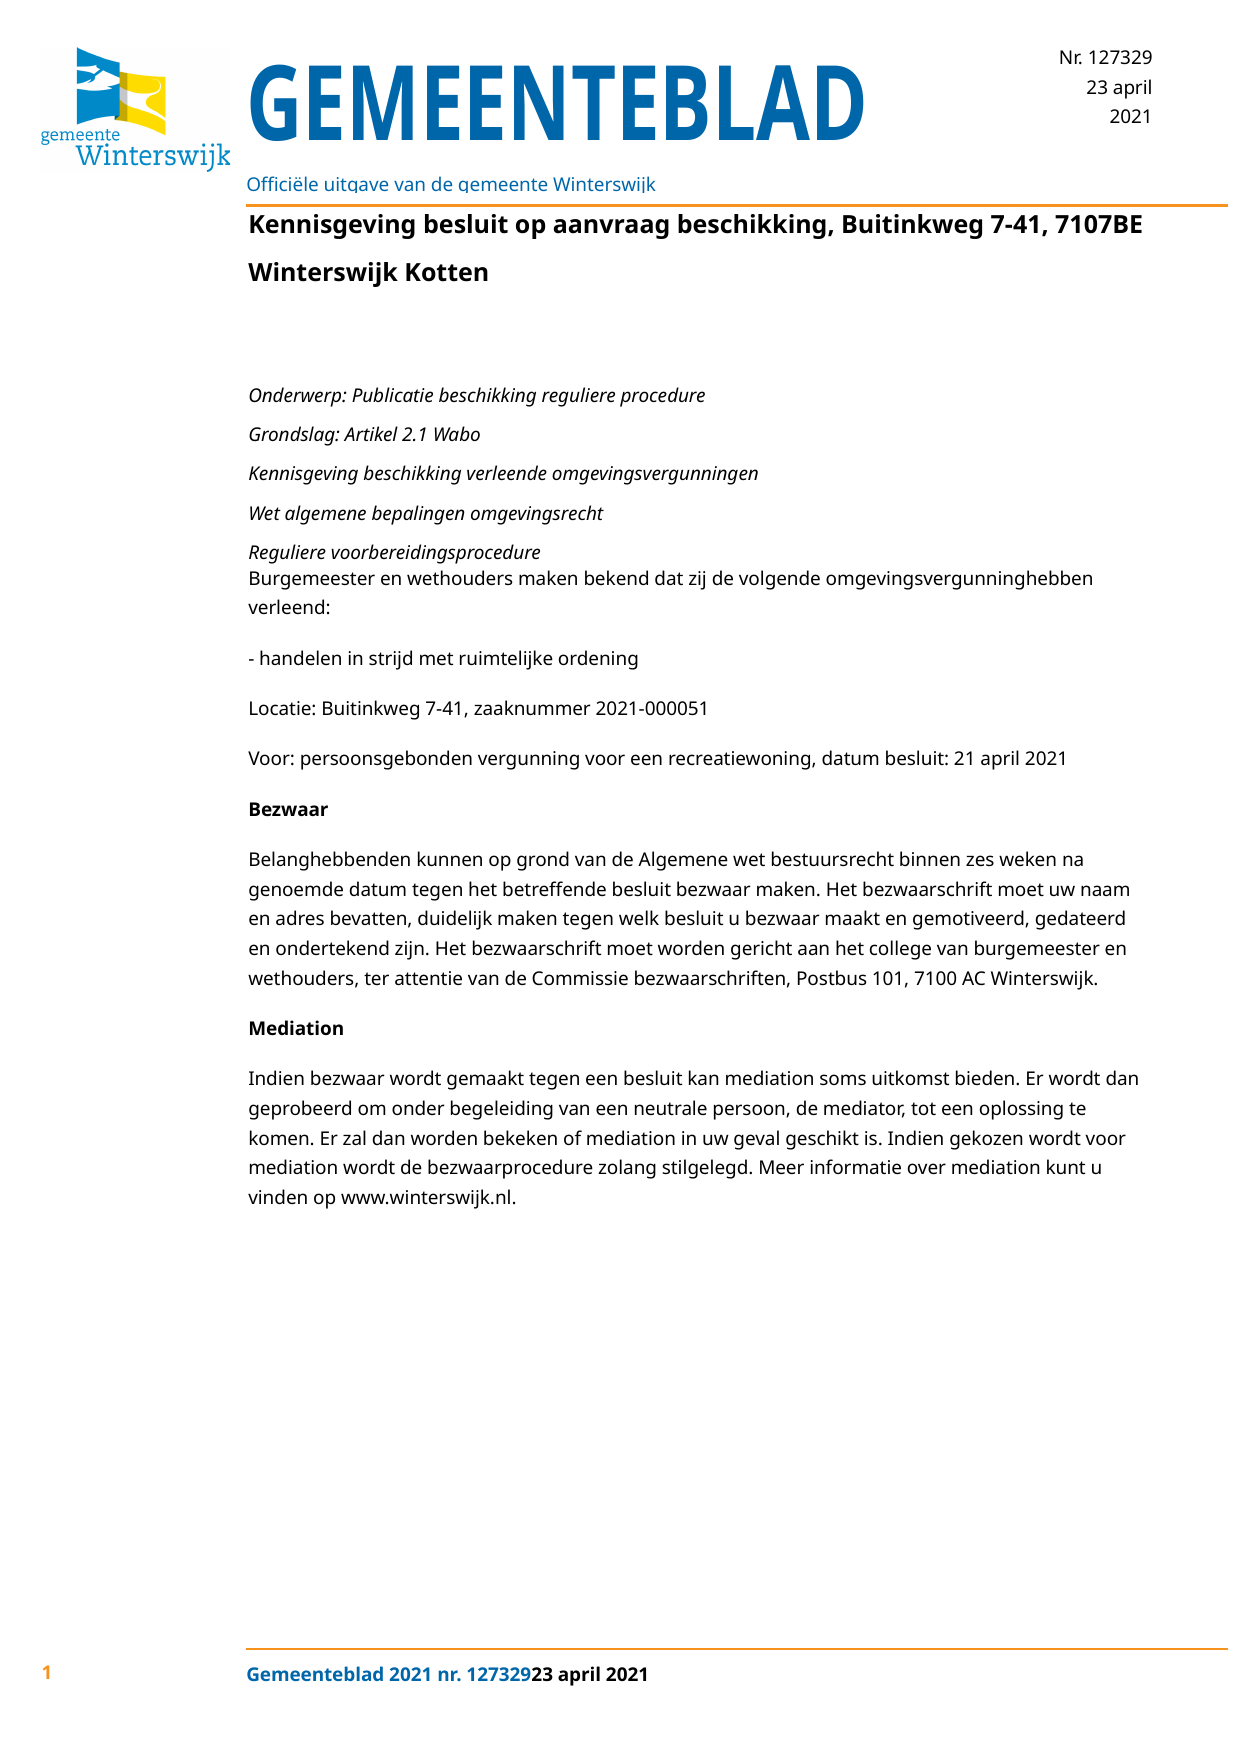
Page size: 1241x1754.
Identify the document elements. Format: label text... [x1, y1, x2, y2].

text Mediation [248, 1015, 1152, 1041]
text Onderwerp: Publicatie beschikking reguliere procedure [248, 382, 1152, 408]
text Reguliere voorbereidingsprocedure [248, 539, 1152, 565]
text Locatie: Buitinkweg 7-41, zaaknummer 2021-000051 [248, 695, 1152, 721]
text Grondslag: Artikel 2.1 Wabo [248, 421, 1152, 447]
text Indien bezwaar wordt gemaakt tegen een besluit kan mediation soms uitkomst bieden. Er wordt dan geprobeerd om onder begeleiding van een neutrale persoon, de mediator, tot een oplossing te komen. Er zal dan worden bekeken of mediation in uw geval geschikt is. Indien gekozen wordt voor mediation wordt de bezwaarprocedure zolang stilgelegd. Meer informatie over mediation kunt u vinden op www.winterswijk.nl. [248, 1066, 1152, 1209]
text Kennisgeving besluit op aanvraag beschikking, Buitinkweg 7-41, 7107BE Winterswijk Kotten [248, 207, 1152, 288]
picture [225, 153, 231, 162]
text Wet algemene bepalingen omgevingsrecht [248, 500, 1152, 525]
picture [41, 47, 231, 172]
text Bezwaar [248, 796, 1152, 822]
text Burgemeester en wethouders maken bekend dat zij de volgende omgevingsvergunninghebben verleend: [248, 565, 1152, 620]
text Kennisgeving beschikking verleende omgevingsvergunningen [248, 460, 1152, 486]
text Voor: persoonsgebonden vergunning voor een recreatiewoning, datum besluit: 21 april 2021 [248, 746, 1152, 771]
text - handelen in strijd met ruimtelijke ordening [248, 645, 1152, 670]
text Belanghebbenden kunnen op grond van de Algemene wet bestuursrecht binnen zes weken na genoemde datum tegen het betreffende besluit bezwaar maken. Het bezwaarschrift moet uw naam en adres bevatten, duidelijk maken tegen welk besluit u bezwaar maakt en gemotiveerd, gedateerd en ondertekend zijn. Het bezwaarschrift moet worden gericht aan het college van burgemeester en wethouders, ter attentie van de Commissie bezwaarschriften, Postbus 101, 7100 AC Winterswijk. [248, 846, 1152, 990]
